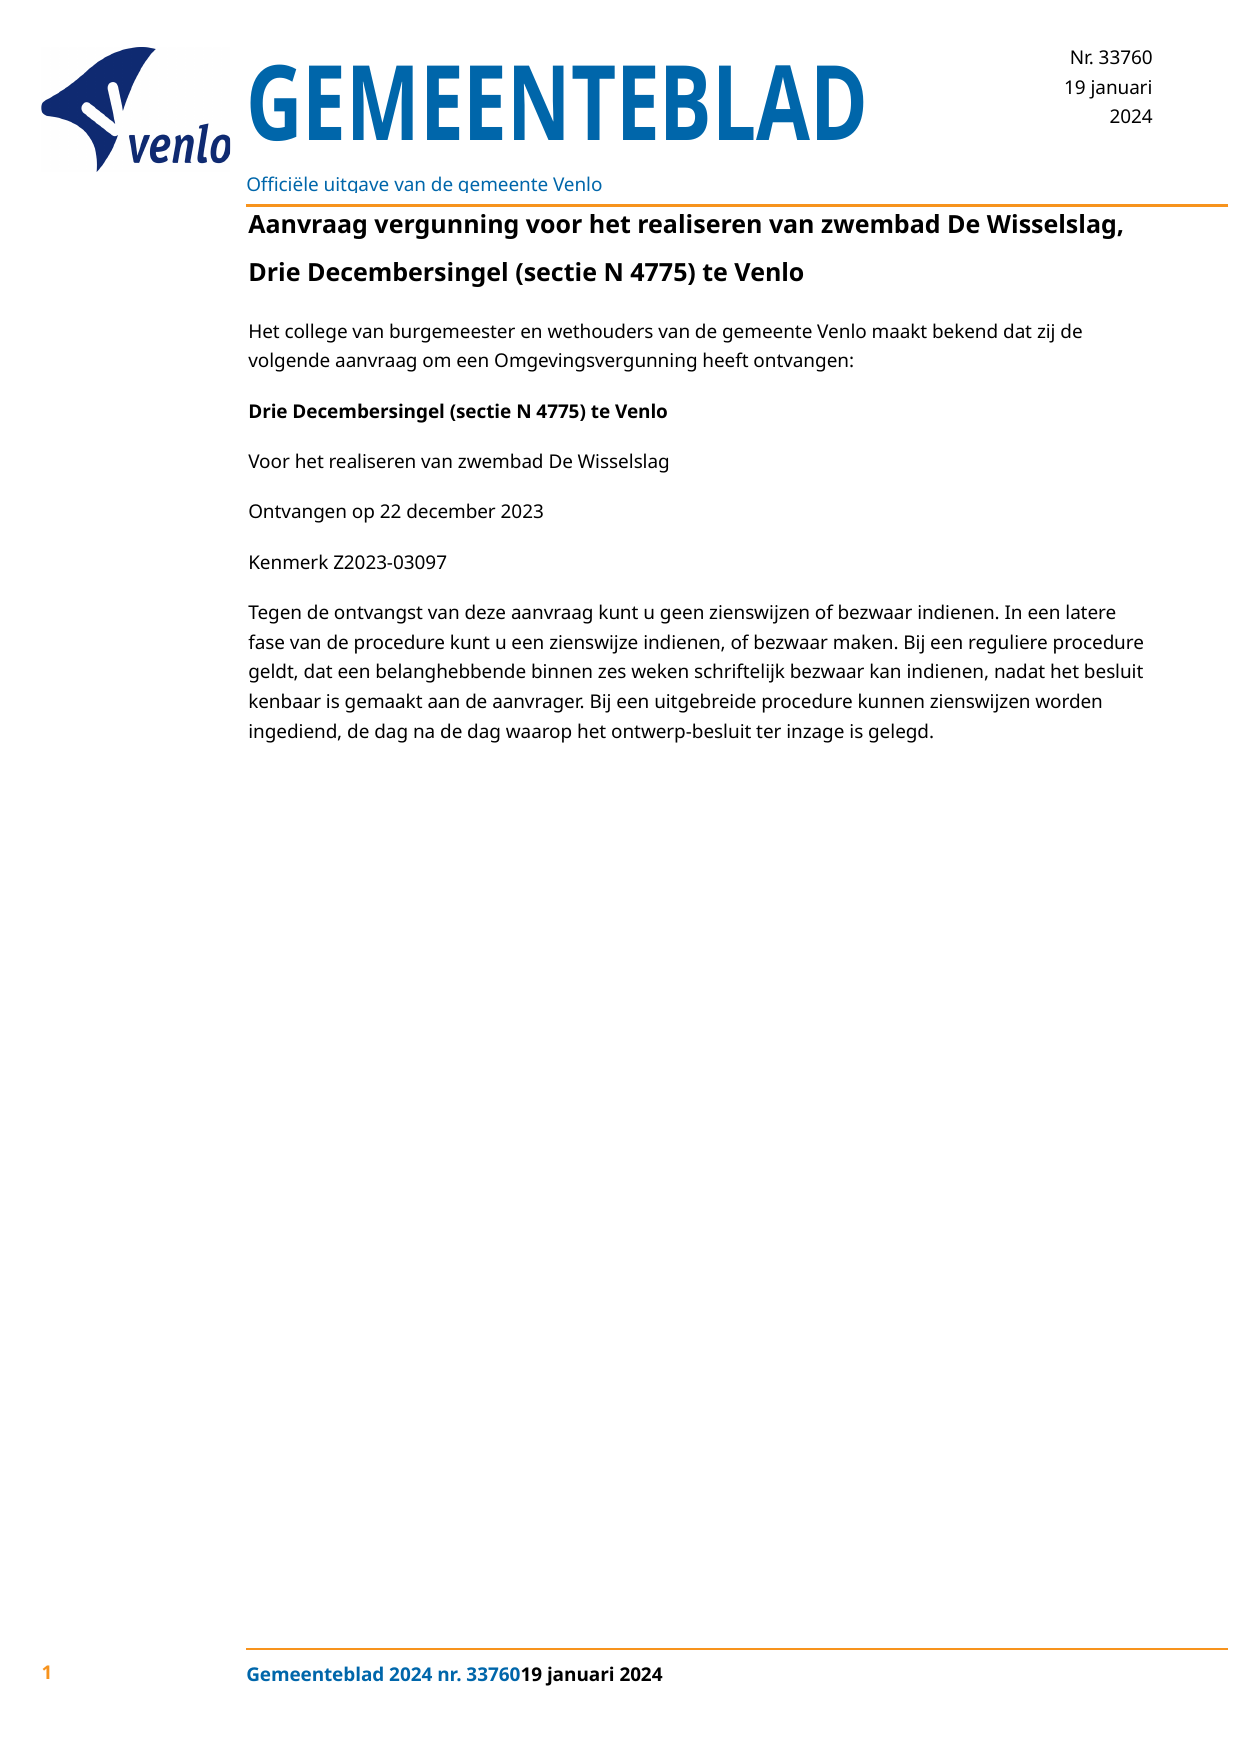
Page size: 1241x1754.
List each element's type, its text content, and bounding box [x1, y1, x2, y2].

text Drie Decembersingel (sectie N 4775) te Venlo [248, 398, 1152, 424]
text Aanvraag vergunning voor het realiseren van zwembad De Wisselslag, Drie Decembersingel (sectie N 4775) te Venlo [248, 207, 1152, 288]
text Voor het realiseren van zwembad De Wisselslag [248, 448, 1152, 474]
text Het college van burgemeester en wethouders van de gemeente Venlo maakt bekend dat zij de volgende aanvraag om een Omgevingsvergunning heeft ontvangen: [248, 318, 1152, 373]
text Ontvangen op 22 december 2023 [248, 499, 1152, 524]
text Tegen de ontvangst van deze aanvraag kunt u geen zienswijzen of bezwaar indienen. In een latere fase van de procedure kunt u een zienswijze indienen, of bezwaar maken. Bij een reguliere procedure geldt, dat een belanghebbende binnen zes weken schriftelijk bezwaar kan indienen, nadat het besluit kenbaar is gemaakt aan de aanvrager. Bij een uitgebreide procedure kunnen zienswijzen worden ingediend, de dag na de dag waarop het ontwerp-besluit ter inzage is gelegd. [248, 599, 1152, 744]
picture [41, 47, 231, 172]
text Kenmerk Z2023-03097 [248, 549, 1152, 575]
